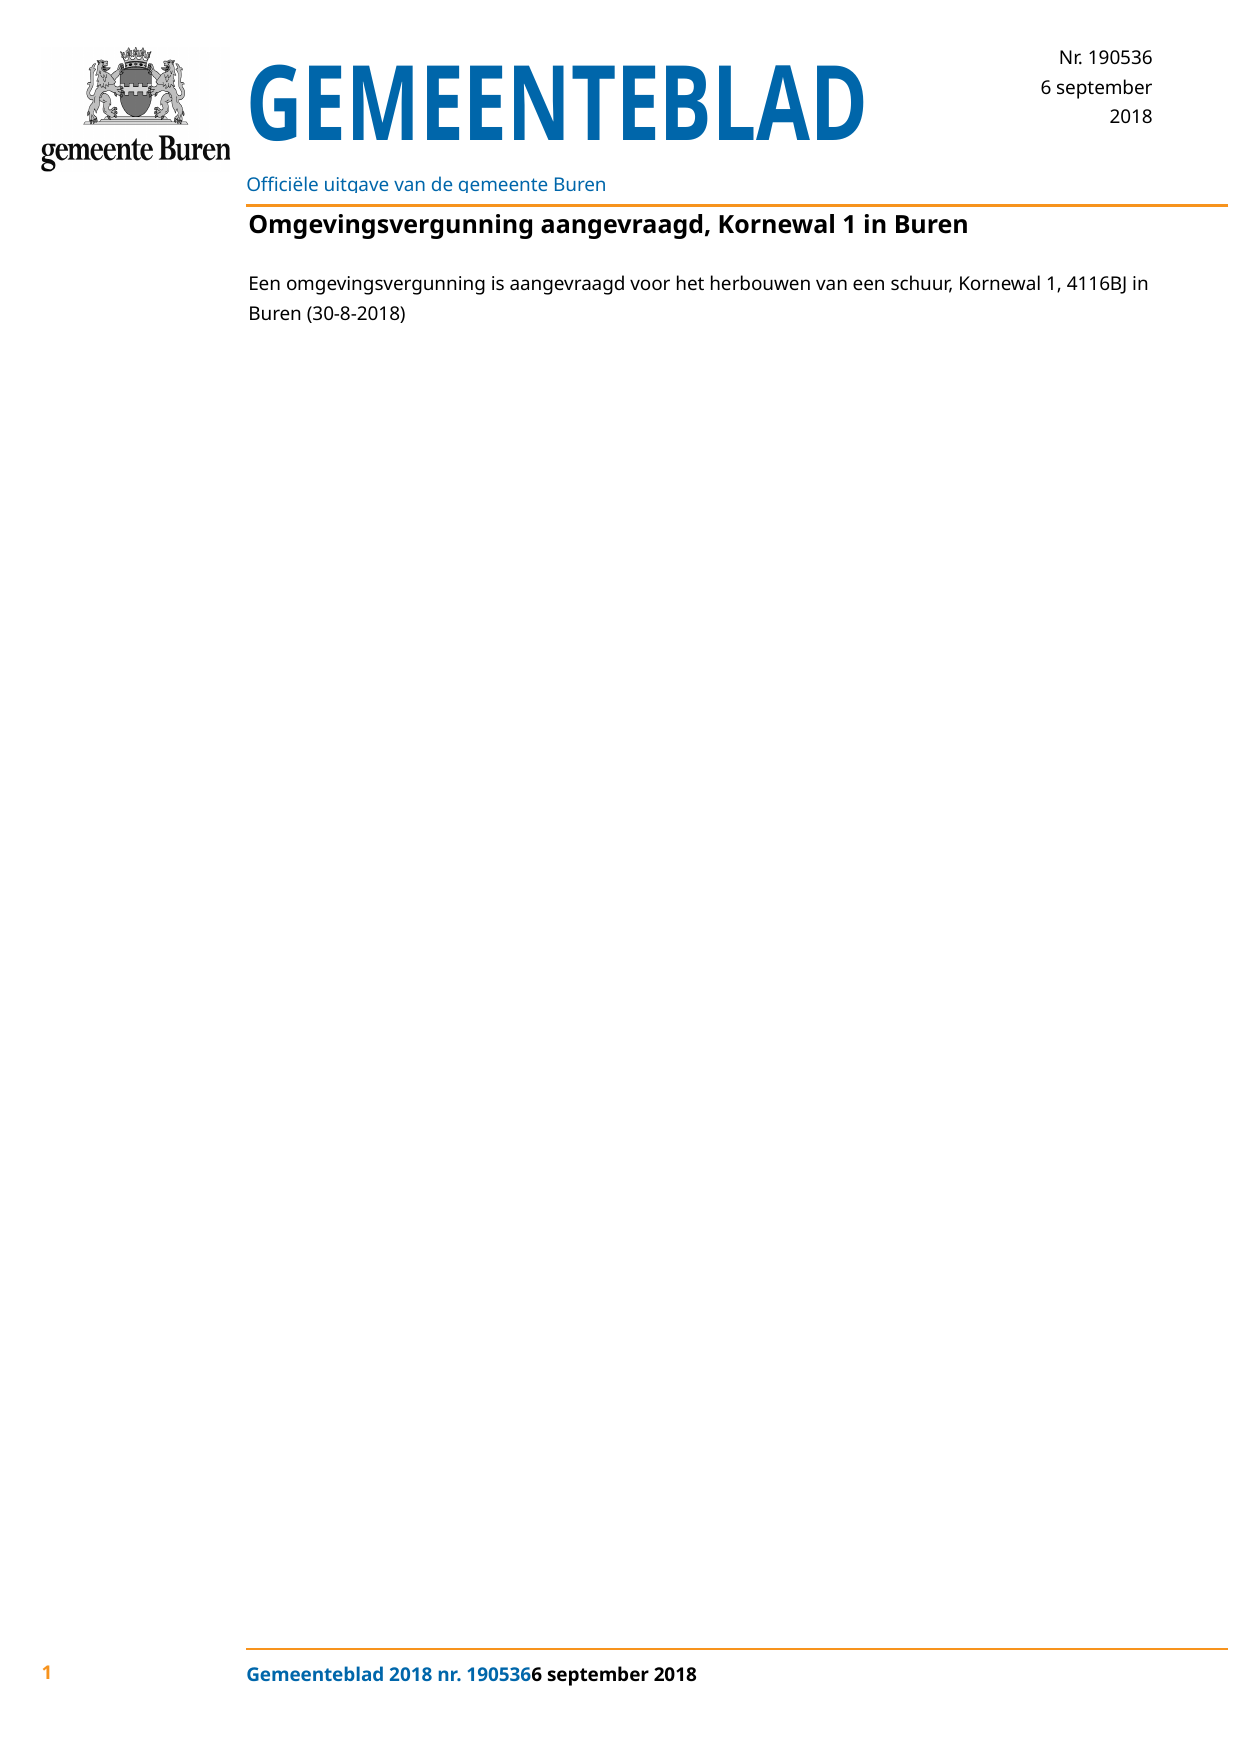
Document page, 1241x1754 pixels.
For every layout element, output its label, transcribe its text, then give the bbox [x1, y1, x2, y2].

text Omgevingsvergunning aangevraagd, Kornewal 1 in Buren [248, 207, 1152, 241]
picture [41, 47, 231, 172]
text Een omgevingsvergunning is aangevraagd voor het herbouwen van een schuur, Kornewal 1, 4116BJ in Buren (30-8-2018) [248, 270, 1152, 326]
